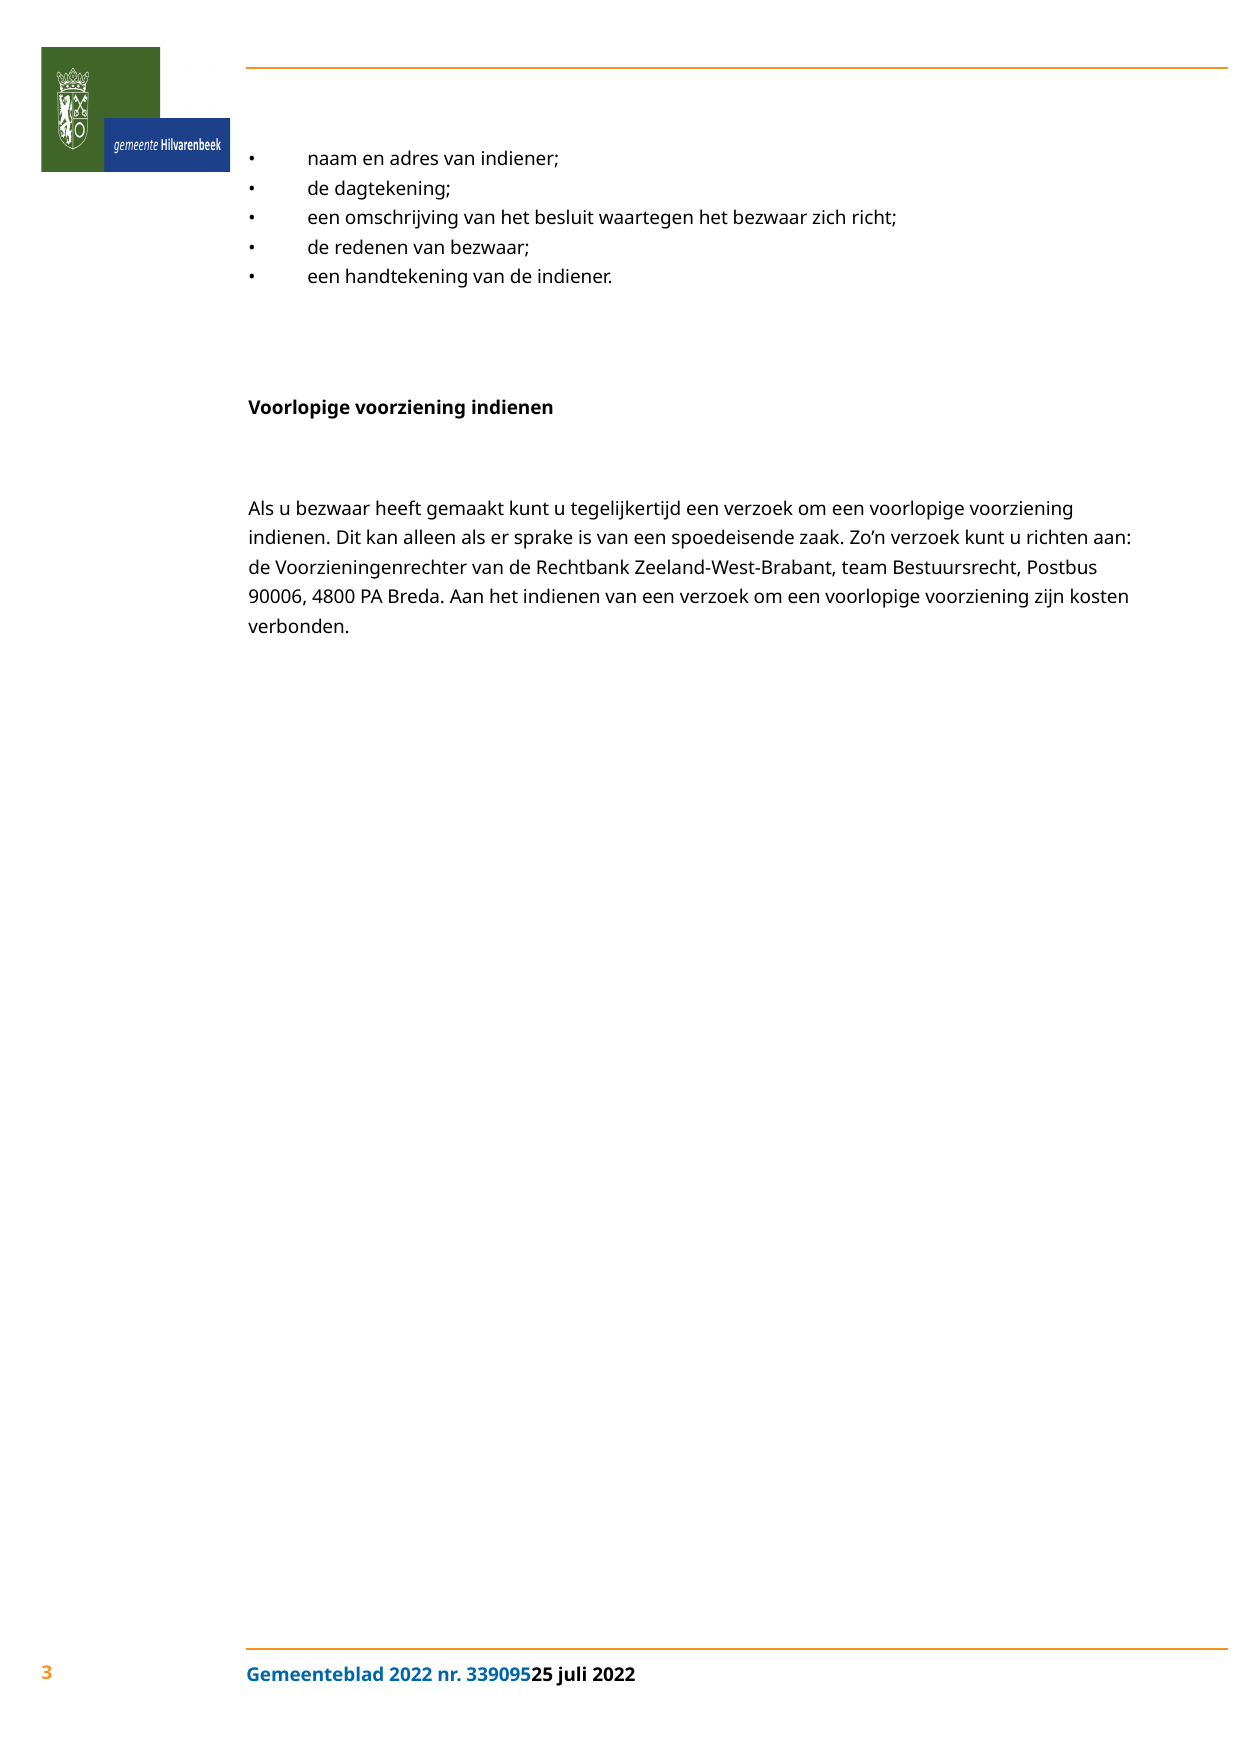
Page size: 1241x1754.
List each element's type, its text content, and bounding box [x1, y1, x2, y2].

text Als u bezwaar heeft gemaakt kunt u tegelijkertijd een verzoek om een voorlopige voorziening indienen. Dit kan alleen als er sprake is van een spoedeisende zaak. Zo’n verzoek kunt u richten aan: de Voorzieningenrechter van de Rechtbank Zeeland-West-Brabant, team Bestuursrecht, Postbus 90006, 4800 PA Breda. Aan het indienen van een verzoek om een voorlopige voorziening zijn kosten verbonden. [248, 495, 1152, 639]
picture [41, 47, 231, 172]
list naam en adres van indiener; [248, 145, 1152, 171]
list een omschrijving van het besluit waartegen het bezwaar zich richt; [248, 204, 1152, 230]
list de redenen van bezwaar; [248, 234, 1152, 260]
text Voorlopige voorziening indienen [248, 394, 1152, 420]
list een handtekening van de indiener. [248, 263, 1152, 289]
list de dagtekening; [248, 175, 1152, 201]
